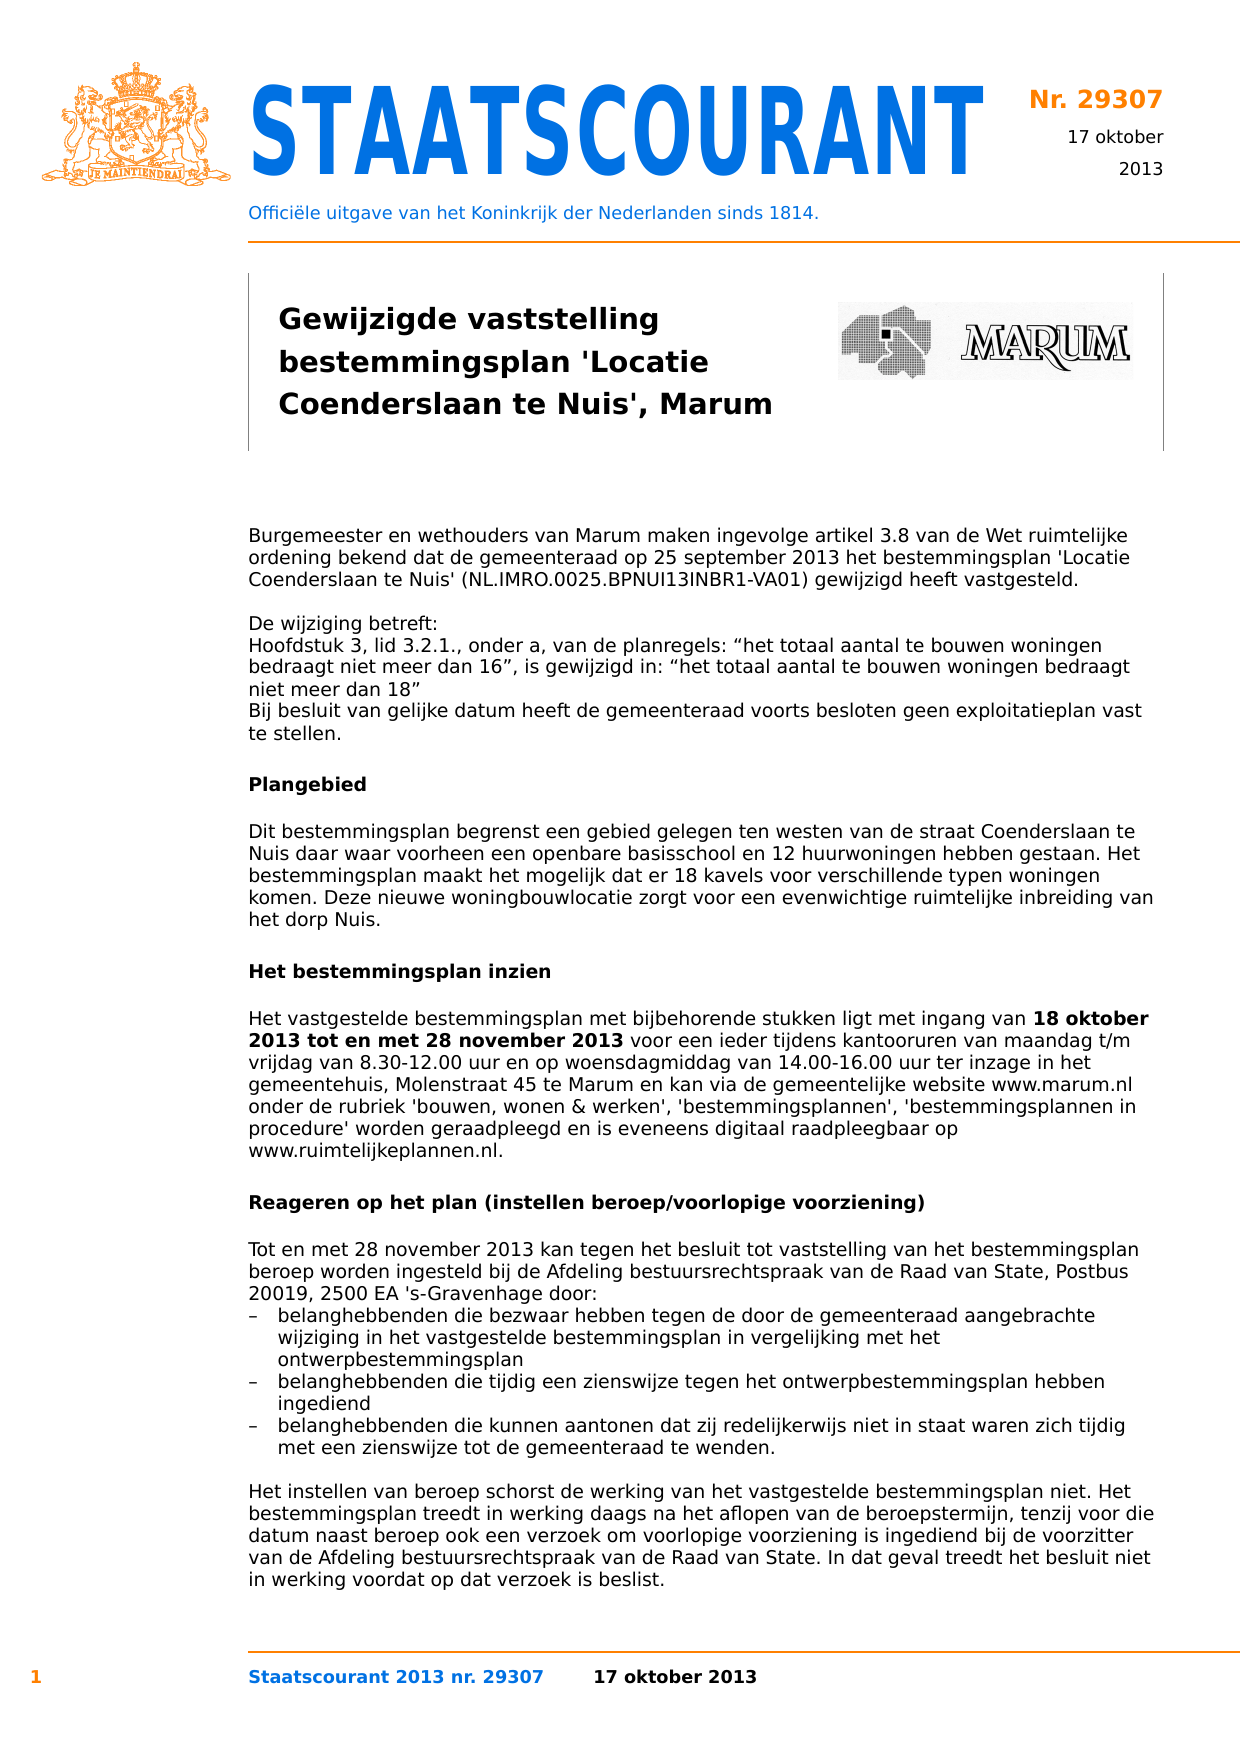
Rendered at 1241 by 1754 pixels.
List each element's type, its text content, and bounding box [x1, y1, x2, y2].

table_cell 2013 [998, 153, 1240, 203]
table_header [25, 62, 248, 241]
subtitle Gewijzigde vaststelling bestemmingsplan 'Locatie Coenderslaan te Nuis', Marum [249, 273, 1163, 451]
subtitle Reageren op het plan (instellen beroep/voorlopige voorziening) [248, 1192, 1163, 1214]
text Het instellen van beroep schorst de werking van het vastgestelde bestemmingsplan niet. Het bestemmingsplan treedt in werking daags na het aflopen van de beroepstermijn, tenzij voor die datum naast beroep ook een verzoek om voorlopige voorziening is ingediend bij de voorzitter van de Afdeling bestuursrechtspraak van de Raad van State. In dat geval treedt het besluit niet in werking voordat op dat verzoek is beslist. [248, 1481, 1163, 1591]
text Het vastgestelde bestemmingsplan met bijbehorende stukken ligt met ingang van 18 oktober 2013 tot en met 28 november 2013 voor een ieder tijdens kantooruren van maandag t/m vrijdag van 8.30-12.00 uur en op woensdagmiddag van 14.00-16.00 uur ter inzage in het gemeentehuis, Molenstraat 45 te Marum en kan via de gemeentelijke website www.marum.nl onder de rubriek 'bouwen, wonen & werken', 'bestemmingsplannen', 'bestemmingsplannen in procedure' worden geraadpleegd en is eveneens digitaal raadpleegbaar op www.ruimtelijkeplannen.nl. [248, 1008, 1163, 1162]
text Tot en met 28 november 2013 kan tegen het besluit tot vaststelling van het bestemmingsplan beroep worden ingesteld bij de Afdeling bestuursrechtspraak van de Raad van State, Postbus 20019, 2500 EA 's-Gravenhage door: [248, 1239, 1163, 1305]
picture [41, 62, 231, 186]
text – belanghebbenden die kunnen aantonen dat zij redelijkerwijs niet in staat waren zich tijdig met een zienswijze tot de gemeenteraad te wenden. [248, 1415, 1163, 1459]
text Bij besluit van gelijke datum heeft de gemeenteraad voorts besloten geen exploitatieplan vast te stellen. [248, 700, 1163, 744]
table_cell 17 oktober [998, 121, 1240, 153]
subtitle Het bestemmingsplan inzien [248, 961, 1163, 983]
text – belanghebbenden die bezwaar hebben tegen de door de gemeenteraad aangebrachte wijziging in het vastgestelde bestemmingsplan in vergelijking met het ontwerpbestemmingsplan [248, 1305, 1163, 1371]
table_header STAATSCOURANT [248, 62, 998, 203]
text Hoofdstuk 3, lid 3.2.1., onder a, van de planregels: “het totaal aantal te bouwen woningen bedraagt niet meer dan 16”, is gewijzigd in: “het totaal aantal te bouwen woningen bedraagt niet meer dan 18” [248, 634, 1163, 700]
table_header Nr. 29307 [998, 62, 1240, 121]
text De wijziging betreft: [248, 612, 1163, 634]
text – belanghebbenden die tijdig een zienswijze tegen het ontwerpbestemmingsplan hebben ingediend [248, 1371, 1163, 1415]
table_cell Officiële uitgave van het Koninkrijk der Nederlanden sinds 1814. [248, 203, 1240, 241]
text Dit bestemmingsplan begrenst een gebied gelegen ten westen van de straat Coenderslaan te Nuis daar waar voorheen een openbare basisschool en 12 huurwoningen hebben gestaan. Het bestemmingsplan maakt het mogelijk dat er 18 kavels voor verschillende typen woningen komen. Deze nieuwe woningbouwlocatie zorgt voor een evenwichtige ruimtelijke inbreiding van het dorp Nuis. [248, 821, 1163, 931]
picture [838, 302, 1134, 380]
text Burgemeester en wethouders van Marum maken ingevolge artikel 3.8 van de Wet ruimtelijke ordening bekend dat de gemeenteraad op 25 september 2013 het bestemmingsplan 'Locatie Coenderslaan te Nuis' (NL.IMRO.0025.BPNUI13INBR1-VA01) gewijzigd heeft vastgesteld. [248, 525, 1163, 591]
subtitle Plangebied [248, 774, 1163, 796]
